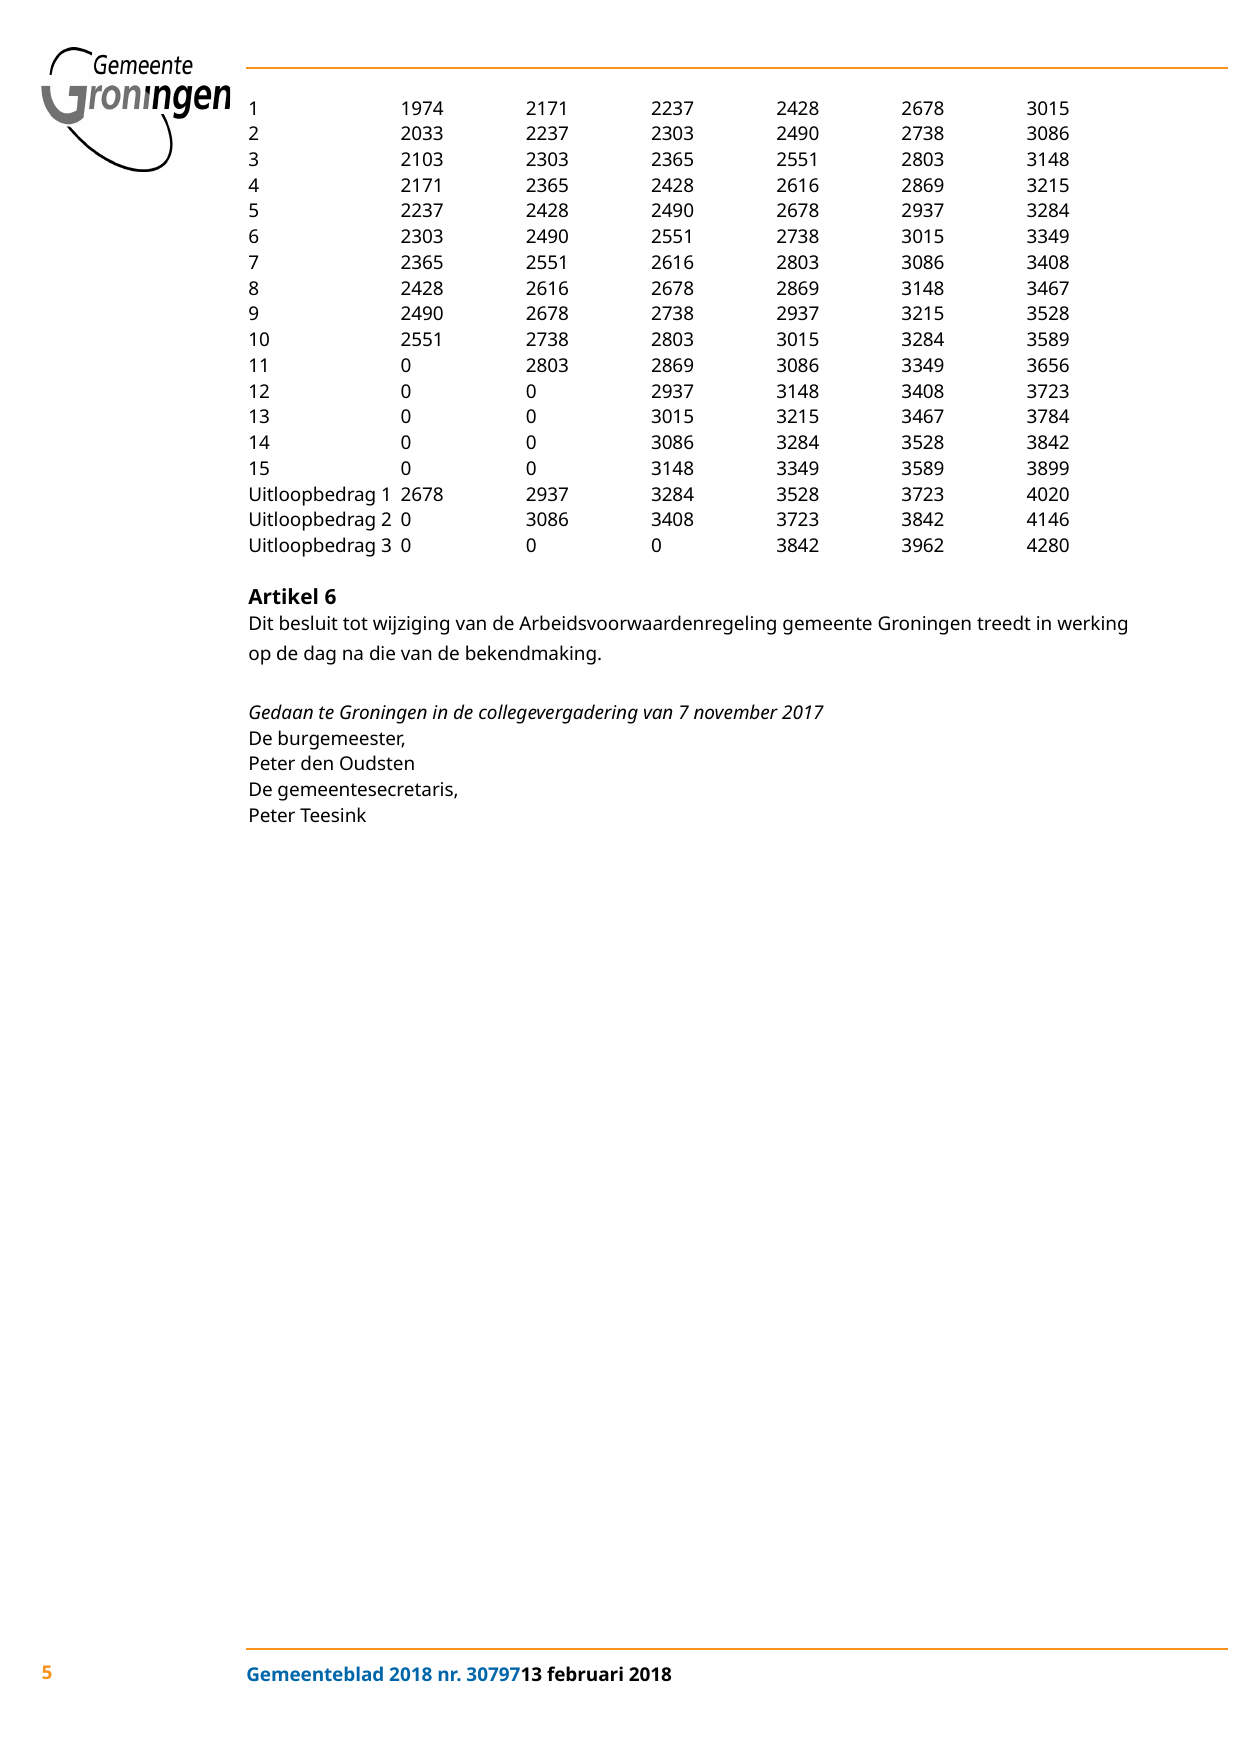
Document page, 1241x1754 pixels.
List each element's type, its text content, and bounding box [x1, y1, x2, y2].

table_cell 3349 [1026, 224, 1152, 249]
table_cell 3467 [1026, 275, 1152, 301]
table_cell 3148 [776, 378, 901, 403]
table_cell 3589 [1026, 326, 1152, 352]
text Gedaan te Groningen in de collegevergadering van 7 november 2017 [248, 699, 1152, 725]
table_cell 2678 [651, 275, 776, 301]
table_cell 3349 [901, 352, 1026, 378]
table_cell 3148 [901, 275, 1026, 301]
table_cell 3015 [901, 224, 1026, 249]
table_cell 4280 [1026, 532, 1152, 558]
table_cell 3284 [1026, 198, 1152, 223]
table_cell 2738 [526, 326, 651, 352]
table_cell 2616 [651, 249, 776, 275]
table_cell 2803 [901, 146, 1026, 172]
table_cell 2171 [400, 172, 526, 198]
table_cell 3 [248, 146, 400, 172]
table_cell 10 [248, 326, 400, 352]
table_cell Uitloopbedrag 2 [248, 506, 400, 532]
table_cell 3086 [1026, 121, 1152, 146]
table_cell 2490 [651, 198, 776, 223]
table_cell 3284 [776, 429, 901, 455]
table_cell 3528 [1026, 301, 1152, 326]
table_cell 0 [400, 429, 526, 455]
picture [41, 47, 231, 172]
table_cell 3015 [1026, 95, 1152, 121]
table_cell 13 [248, 404, 400, 429]
table_cell 3723 [1026, 378, 1152, 403]
table_cell Uitloopbedrag 1 [248, 481, 400, 506]
table_cell 2551 [776, 146, 901, 172]
table_cell 3784 [1026, 404, 1152, 429]
table_cell 2937 [651, 378, 776, 403]
table_cell 3349 [776, 455, 901, 481]
text Peter den Oudsten [248, 751, 1152, 776]
table_cell 2937 [901, 198, 1026, 223]
table_cell Uitloopbedrag 3 [248, 532, 400, 558]
table_cell 3899 [1026, 455, 1152, 481]
table_cell 2237 [526, 121, 651, 146]
table_cell 2869 [776, 275, 901, 301]
table_cell 2428 [526, 198, 651, 223]
table_cell 3408 [651, 506, 776, 532]
table_cell 11 [248, 352, 400, 378]
table_cell 2616 [526, 275, 651, 301]
table_cell 2551 [400, 326, 526, 352]
table_cell 2937 [776, 301, 901, 326]
table_cell 2738 [776, 224, 901, 249]
table_cell 2738 [651, 301, 776, 326]
table_cell 2103 [400, 146, 526, 172]
table_cell 3528 [901, 429, 1026, 455]
text Peter Teesink [248, 802, 1152, 828]
table_cell 3215 [776, 404, 901, 429]
table_cell 2237 [400, 198, 526, 223]
text Artikel 6 [248, 582, 1152, 610]
table_cell 5 [248, 198, 400, 223]
table_cell 3842 [1026, 429, 1152, 455]
table_cell 2237 [651, 95, 776, 121]
table_cell 2678 [400, 481, 526, 506]
table_cell 2869 [651, 352, 776, 378]
table_cell 2803 [651, 326, 776, 352]
table_cell 0 [526, 455, 651, 481]
table_cell 3656 [1026, 352, 1152, 378]
text De burgemeester, [248, 725, 1152, 751]
table_cell 2551 [651, 224, 776, 249]
table_cell 9 [248, 301, 400, 326]
table_cell 3086 [901, 249, 1026, 275]
table_cell 8 [248, 275, 400, 301]
table_cell 12 [248, 378, 400, 403]
table_cell 3962 [901, 532, 1026, 558]
table_cell 0 [400, 352, 526, 378]
table_cell 2869 [901, 172, 1026, 198]
table_cell 4146 [1026, 506, 1152, 532]
table_cell 2365 [651, 146, 776, 172]
table_cell 3086 [776, 352, 901, 378]
table_cell 3467 [901, 404, 1026, 429]
table_cell 15 [248, 455, 400, 481]
table_cell 3528 [776, 481, 901, 506]
table_cell 3086 [651, 429, 776, 455]
table_cell 0 [526, 429, 651, 455]
table_cell 2428 [776, 95, 901, 121]
table_cell 3589 [901, 455, 1026, 481]
table_cell 3015 [651, 404, 776, 429]
table_cell 0 [526, 404, 651, 429]
table_cell 3284 [901, 326, 1026, 352]
text De gemeentesecretaris, [248, 776, 1152, 802]
table_cell 2303 [400, 224, 526, 249]
table_cell 2490 [776, 121, 901, 146]
table_cell 2171 [526, 95, 651, 121]
table_cell 2365 [400, 249, 526, 275]
table_cell 3215 [901, 301, 1026, 326]
table_cell 2678 [776, 198, 901, 223]
table_cell 0 [651, 532, 776, 558]
table_cell 2937 [526, 481, 651, 506]
table_cell 2738 [901, 121, 1026, 146]
table_cell 3723 [901, 481, 1026, 506]
table_cell 3148 [651, 455, 776, 481]
table_cell 6 [248, 224, 400, 249]
table_cell 2490 [400, 301, 526, 326]
table_cell 14 [248, 429, 400, 455]
table_cell 0 [526, 378, 651, 403]
table_cell 4 [248, 172, 400, 198]
table_cell 2365 [526, 172, 651, 198]
table_cell 0 [400, 378, 526, 403]
table_cell 1 [248, 95, 400, 121]
table_cell 2033 [400, 121, 526, 146]
table_cell 3015 [776, 326, 901, 352]
table_cell 0 [400, 506, 526, 532]
text Dit besluit tot wijziging van de Arbeidsvoorwaardenregeling gemeente Groningen treedt in werking op de dag na die van de bekendmaking. [248, 610, 1152, 666]
table_cell 3723 [776, 506, 901, 532]
table_cell 3408 [901, 378, 1026, 403]
table_cell 7 [248, 249, 400, 275]
table_cell 0 [526, 532, 651, 558]
table_cell 2803 [776, 249, 901, 275]
table_cell 3215 [1026, 172, 1152, 198]
table_cell 2551 [526, 249, 651, 275]
table_cell 3148 [1026, 146, 1152, 172]
table_cell 4020 [1026, 481, 1152, 506]
table_cell 3842 [776, 532, 901, 558]
table_cell 2303 [526, 146, 651, 172]
table_cell 3284 [651, 481, 776, 506]
table_cell 2428 [400, 275, 526, 301]
table_cell 2490 [526, 224, 651, 249]
table_cell 2428 [651, 172, 776, 198]
table_cell 2803 [526, 352, 651, 378]
table_cell 0 [400, 532, 526, 558]
table_cell 2678 [901, 95, 1026, 121]
table_cell 1974 [400, 95, 526, 121]
table_cell 3408 [1026, 249, 1152, 275]
table_cell 3842 [901, 506, 1026, 532]
table_cell 3086 [526, 506, 651, 532]
table_cell 0 [400, 455, 526, 481]
table_cell 2678 [526, 301, 651, 326]
table_cell 2303 [651, 121, 776, 146]
table_cell 2 [248, 121, 400, 146]
table_cell 2616 [776, 172, 901, 198]
table_cell 0 [400, 404, 526, 429]
